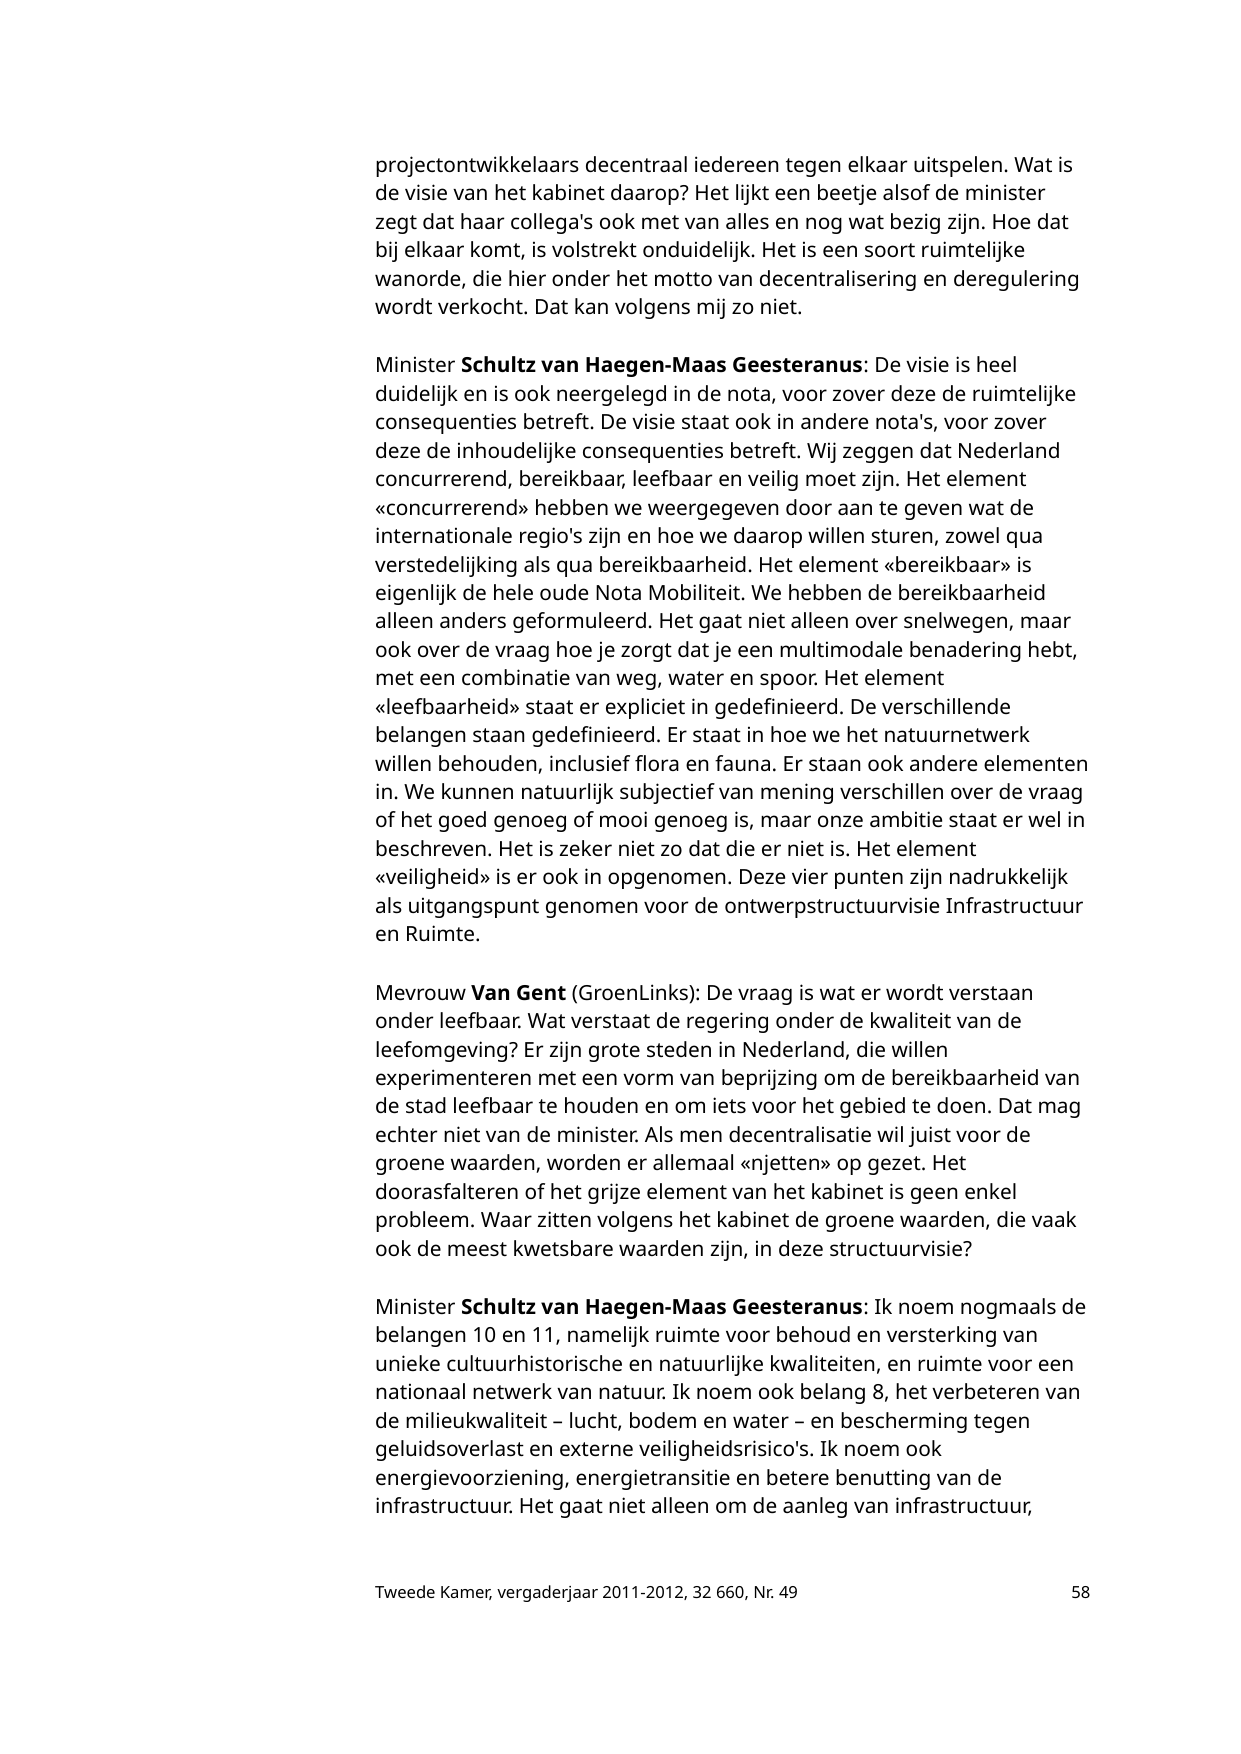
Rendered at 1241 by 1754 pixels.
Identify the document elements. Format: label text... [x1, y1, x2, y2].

text Minister Schultz van Haegen-Maas Geesteranus: Ik noem nogmaals de belangen 10 en 11, namelijk ruimte voor behoud en versterking van unieke cultuurhistorische en natuurlijke kwaliteiten, en ruimte voor een nationaal netwerk van natuur. Ik noem ook belang 8, het verbeteren van de milieukwaliteit – lucht, bodem en water – en bescherming tegen geluidsoverlast en externe veiligheidsrisico's. Ik noem ook energievoorziening, energietransitie en betere benutting van de infrastructuur. Het gaat niet alleen om de aanleg van infrastructuur, [375, 1292, 1090, 1520]
text Mevrouw Van Gent (GroenLinks): De vraag is wat er wordt verstaan onder leefbaar. Wat verstaat de regering onder de kwaliteit van de leefomgeving? Er zijn grote steden in Nederland, die willen experimenteren met een vorm van beprijzing om de bereikbaarheid van de stad leefbaar te houden en om iets voor het gebied te doen. Dat mag echter niet van de minister. Als men decentralisatie wil juist voor de groene waarden, worden er allemaal «njetten» op gezet. Het doorasfalteren of het grijze element van het kabinet is geen enkel probleem. Waar zitten volgens het kabinet de groene waarden, die vaak ook de meest kwetsbare waarden zijn, in deze structuurvisie? [375, 978, 1090, 1262]
text projectontwikkelaars decentraal iedereen tegen elkaar uitspelen. Wat is de visie van het kabinet daarop? Het lijkt een beetje alsof de minister zegt dat haar collega's ook met van alles en nog wat bezig zijn. Hoe dat bij elkaar komt, is volstrekt onduidelijk. Het is een soort ruimtelijke wanorde, die hier onder het motto van decentralisering en deregulering wordt verkocht. Dat kan volgens mij zo niet. [375, 150, 1090, 321]
text Minister Schultz van Haegen-Maas Geesteranus: De visie is heel duidelijk en is ook neergelegd in de nota, voor zover deze de ruimtelijke consequenties betreft. De visie staat ook in andere nota's, voor zover deze de inhoudelijke consequenties betreft. Wij zeggen dat Nederland concurrerend, bereikbaar, leefbaar en veilig moet zijn. Het element «concurrerend» hebben we weergegeven door aan te geven wat de internationale regio's zijn en hoe we daarop willen sturen, zowel qua verstedelijking als qua bereikbaarheid. Het element «bereikbaar» is eigenlijk de hele oude Nota Mobiliteit. We hebben de bereikbaarheid alleen anders geformuleerd. Het gaat niet alleen over snelwegen, maar ook over de vraag hoe je zorgt dat je een multimodale benadering hebt, met een combinatie van weg, water en spoor. Het element «leefbaarheid» staat er expliciet in gedefinieerd. De verschillende belangen staan gedefinieerd. Er staat in hoe we het natuurnetwerk willen behouden, inclusief flora en fauna. Er staan ook andere elementen in. We kunnen natuurlijk subjectief van mening verschillen over de vraag of het goed genoeg of mooi genoeg is, maar onze ambitie staat er wel in beschreven. Het is zeker niet zo dat die er niet is. Het element «veiligheid» is er ook in opgenomen. Deze vier punten zijn nadrukkelijk als uitgangspunt genomen voor de ontwerpstructuurvisie Infrastructuur en Ruimte. [375, 351, 1090, 948]
